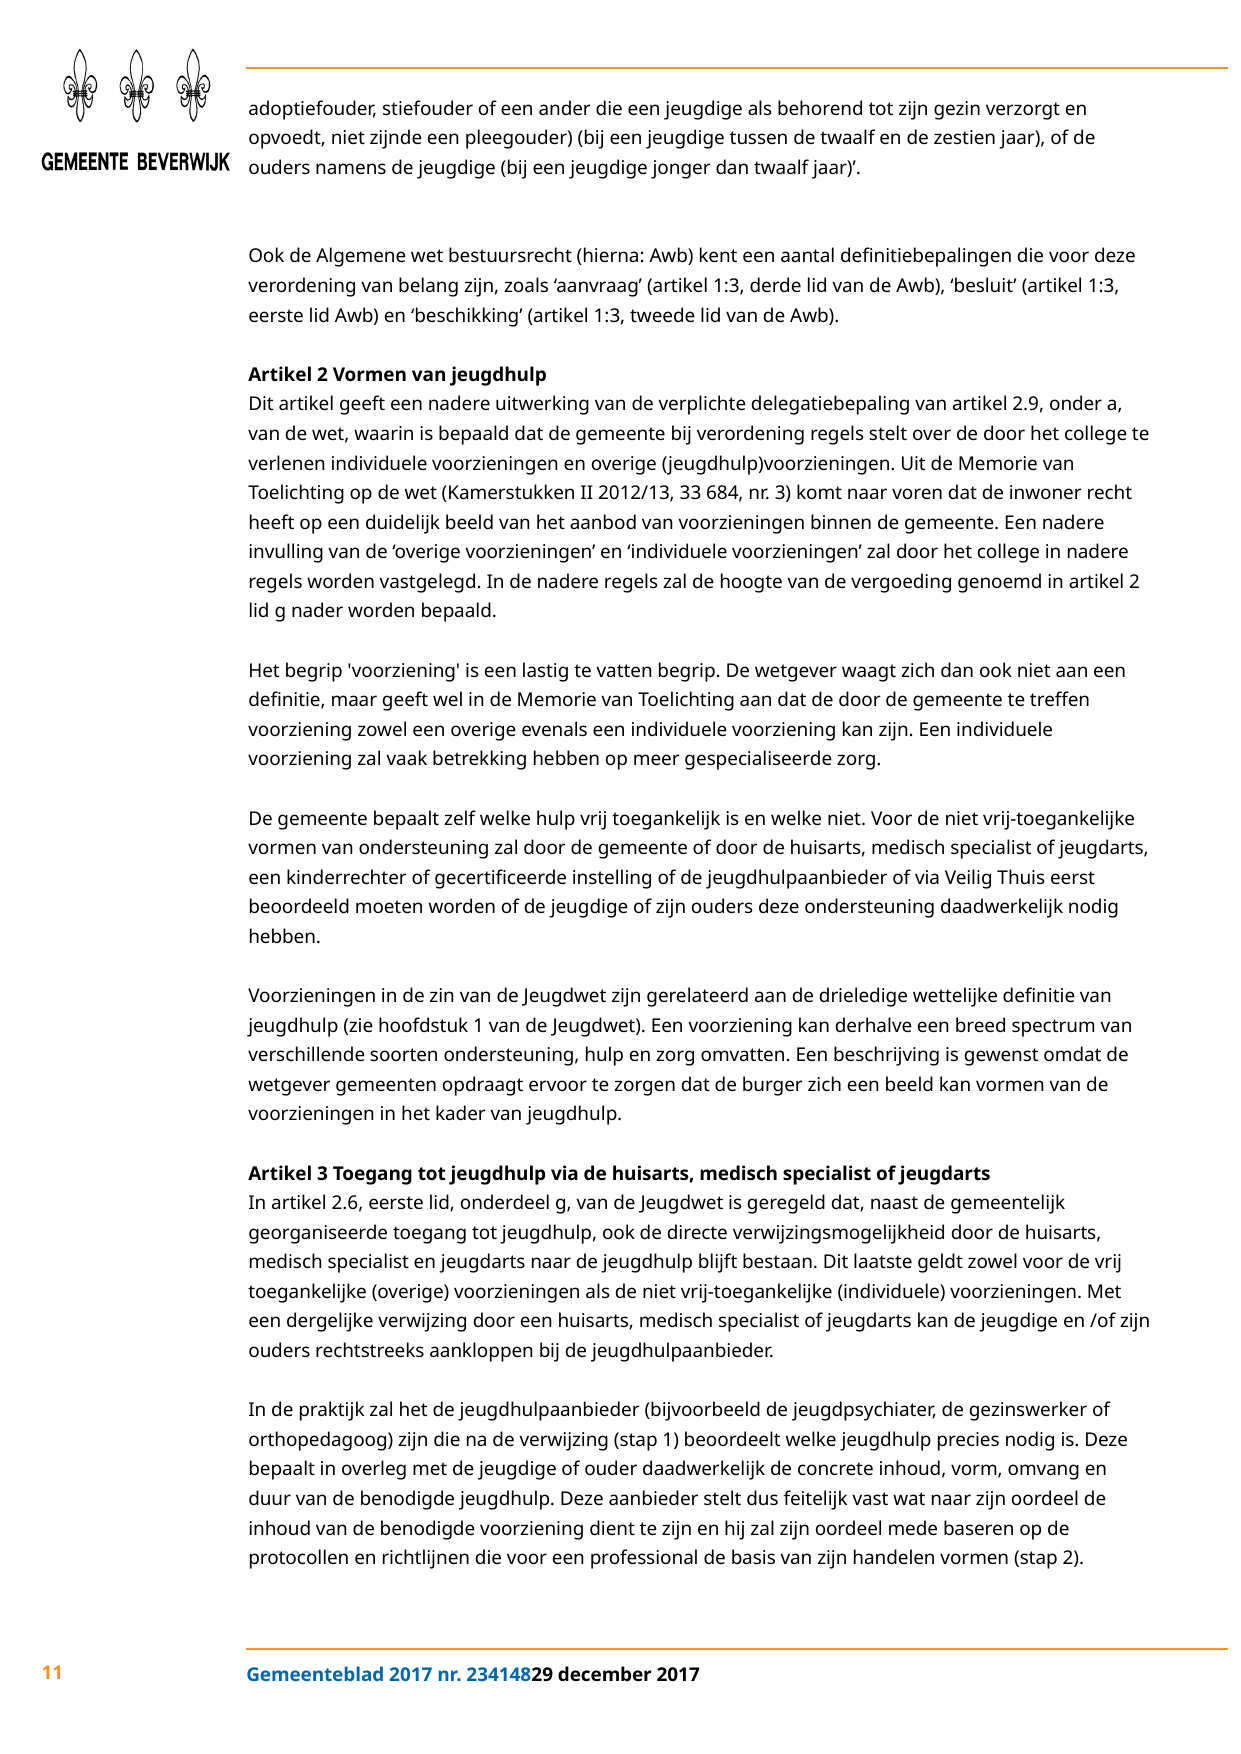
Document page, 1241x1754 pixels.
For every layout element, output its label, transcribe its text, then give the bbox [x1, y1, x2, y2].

text Voorzieningen in de zin van de Jeugdwet zijn gerelateerd aan de drieledige wettelijke definitie van jeugdhulp (zie hoofdstuk 1 van de Jeugdwet). Een voorziening kan derhalve een breed spectrum van verschillende soorten ondersteuning, hulp en zorg omvatten. Een beschrijving is gewenst omdat de wetgever gemeenten opdraagt ervoor te zorgen dat de burger zich een beeld kan vormen van de voorzieningen in het kader van jeugdhulp. [248, 982, 1152, 1126]
text Artikel 2 Vormen van jeugdhulp [248, 361, 1152, 387]
text Dit artikel geeft een nadere uitwerking van de verplichte delegatiebepaling van artikel 2.9, onder a, van de wet, waarin is bepaald dat de gemeente bij verordening regels stelt over de door het college te verlenen individuele voorzieningen en overige (jeugdhulp)voorzieningen. Uit de Memorie van Toelichting op de wet (Kamerstukken II 2012/13, 33 684, nr. 3) komt naar voren dat de inwoner recht heeft op een duidelijk beeld van het aanbod van voorzieningen binnen de gemeente. Een nadere invulling van de ‘overige voorzieningen’ en ‘individuele voorzieningen’ zal door het college in nadere regels worden vastgelegd. In de nadere regels zal de hoogte van de vergoeding genoemd in artikel 2 lid g nader worden bepaald. [248, 391, 1152, 623]
text Artikel 3 Toegang tot jeugdhulp via de huisarts, medisch specialist of jeugdarts [248, 1160, 1152, 1186]
text De gemeente bepaalt zelf welke hulp vrij toegankelijk is en welke niet. Voor de niet vrij-toegankelijke vormen van ondersteuning zal door de gemeente of door de huisarts, medisch specialist of jeugdarts, een kinderrechter of gecertificeerde instelling of de jeugdhulpaanbieder of via Veilig Thuis eerst beoordeeld moeten worden of de jeugdige of zijn ouders deze ondersteuning daadwerkelijk nodig hebben. [248, 805, 1152, 949]
text In de praktijk zal het de jeugdhulpaanbieder (bijvoorbeeld de jeugdpsychiater, de gezinswerker of orthopedagoog) zijn die na de verwijzing (stap 1) beoordeelt welke jeugdhulp precies nodig is. Deze bepaalt in overleg met de jeugdige of ouder daadwerkelijk de concrete inhoud, vorm, omvang en duur van de benodigde jeugdhulp. Deze aanbieder stelt dus feitelijk vast wat naar zijn oordeel de inhoud van de benodigde voorziening dient te zijn en hij zal zijn oordeel mede baseren op de protocollen en richtlijnen die voor een professional de basis van zijn handelen vormen (stap 2). [248, 1396, 1152, 1570]
text adoptiefouder, stiefouder of een ander die een jeugdige als behorend tot zijn gezin verzorgt en opvoedt, niet zijnde een pleegouder) (bij een jeugdige tussen de twaalf en de zestien jaar), of de ouders namens de jeugdige (bij een jeugdige jonger dan twaalf jaar)’. [248, 95, 1152, 180]
picture [41, 47, 231, 172]
text Ook de Algemene wet bestuursrecht (hierna: Awb) kent een aantal definitiebepalingen die voor deze verordening van belang zijn, zoals ‘aanvraag’ (artikel 1:3, derde lid van de Awb), ‘besluit’ (artikel 1:3, eerste lid Awb) en ‘beschikking’ (artikel 1:3, tweede lid van de Awb). [248, 243, 1152, 328]
text In artikel 2.6, eerste lid, onderdeel g, van de Jeugdwet is geregeld dat, naast de gemeentelijk georganiseerde toegang tot jeugdhulp, ook de directe verwijzingsmogelijkheid door de huisarts, medisch specialist en jeugdarts naar de jeugdhulp blijft bestaan. Dit laatste geldt zowel voor de vrij toegankelijke (overige) voorzieningen als de niet vrij-toegankelijke (individuele) voorzieningen. Met een dergelijke verwijzing door een huisarts, medisch specialist of jeugdarts kan de jeugdige en /of zijn ouders rechtstreeks aankloppen bij de jeugdhulpaanbieder. [248, 1189, 1152, 1363]
text Het begrip 'voorziening' is een lastig te vatten begrip. De wetgever waagt zich dan ook niet aan een definitie, maar geeft wel in de Memorie van Toelichting aan dat de door de gemeente te treffen voorziening zowel een overige evenals een individuele voorziening kan zijn. Een individuele voorziening zal vaak betrekking hebben op meer gespecialiseerde zorg. [248, 657, 1152, 771]
